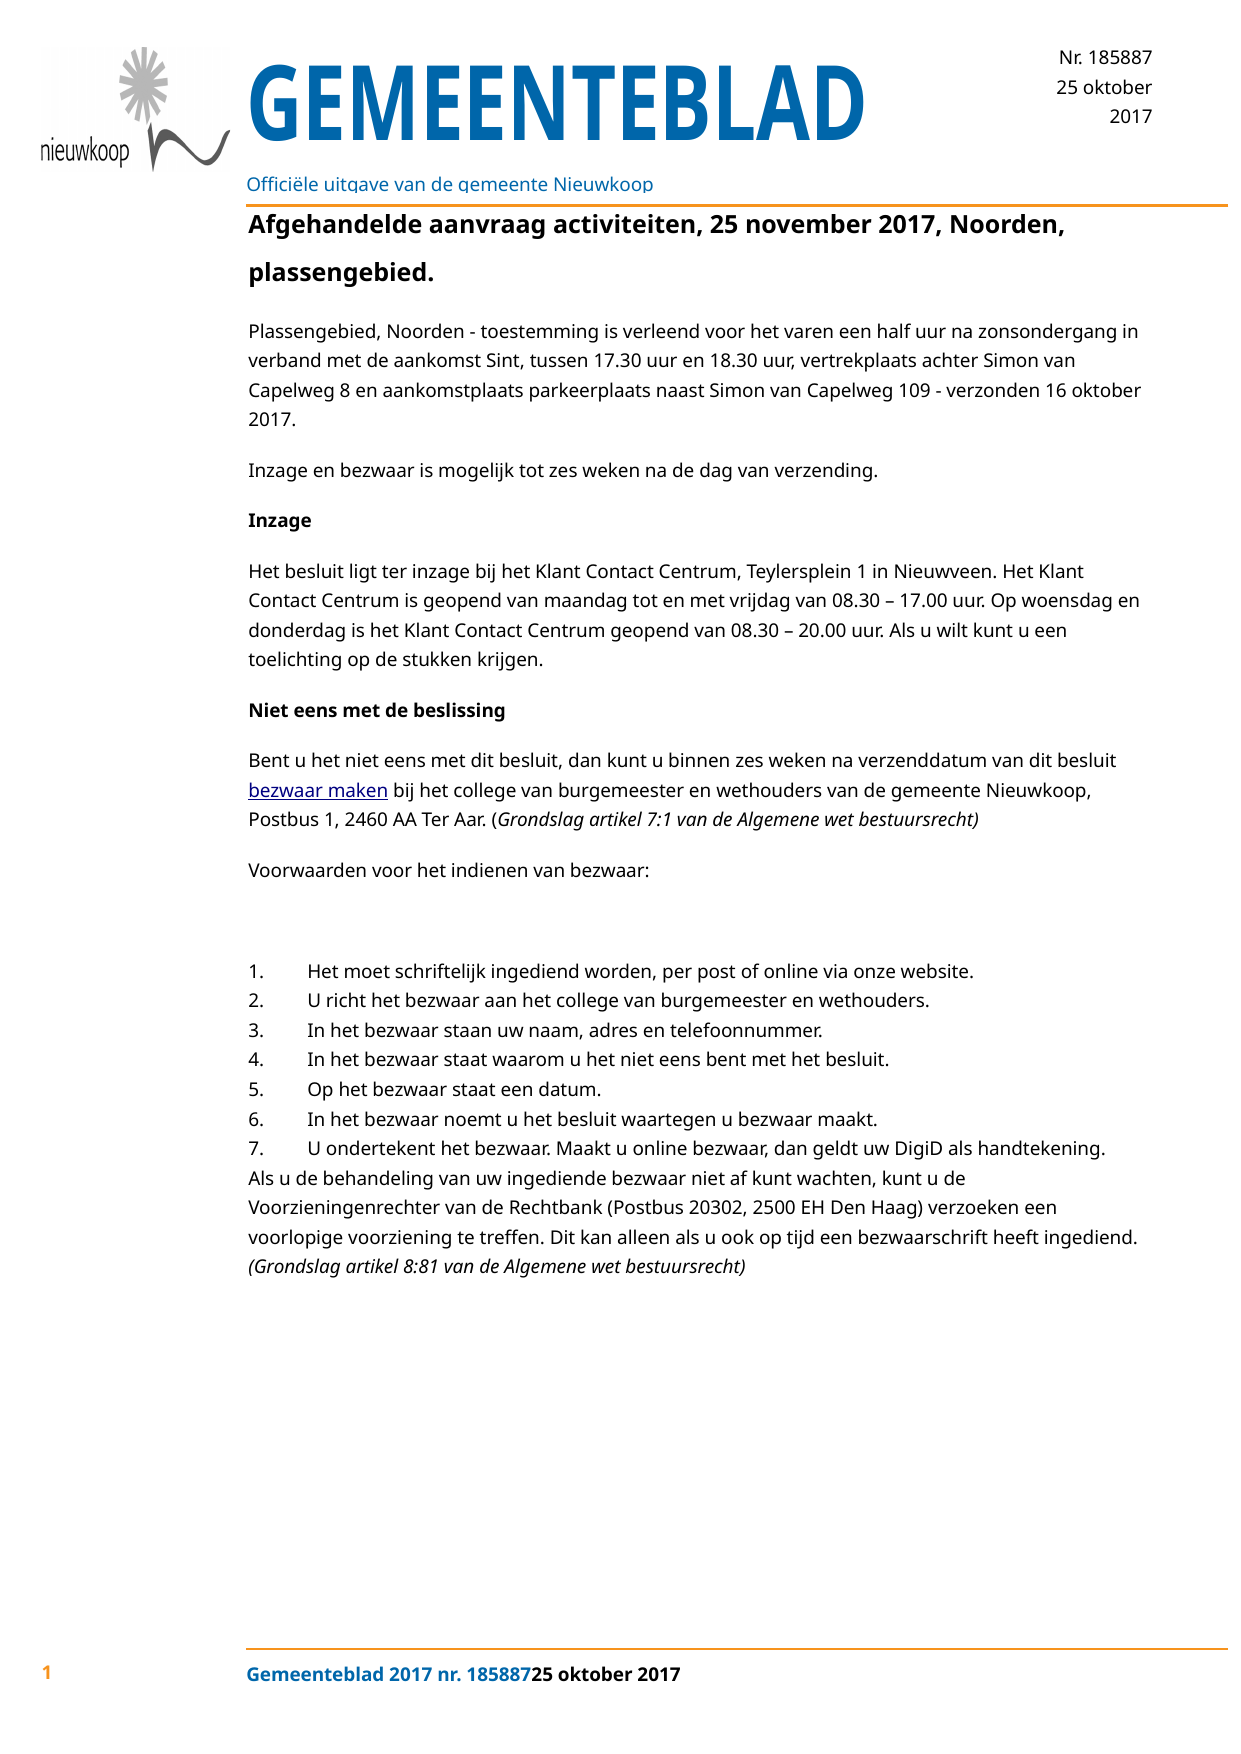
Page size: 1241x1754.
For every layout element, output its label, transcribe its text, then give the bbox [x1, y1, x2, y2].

text Het besluit ligt ter inzage bij het Klant Contact Centrum, Teylersplein 1 in Nieuwveen. Het Klant Contact Centrum is geopend van maandag tot en met vrijdag van 08.30 – 17.00 uur. Op woensdag en donderdag is het Klant Contact Centrum geopend van 08.30 – 20.00 uur. Als u wilt kunt u een toelichting op de stukken krijgen. [248, 558, 1152, 672]
text Als u de behandeling van uw ingediende bezwaar niet af kunt wachten, kunt u de Voorzieningenrechter van de Rechtbank (Postbus 20302, 2500 EH Den Haag) verzoeken een voorlopige voorziening te treffen. Dit kan alleen als u ook op tijd een bezwaarschrift heeft ingediend. (Grondslag artikel 8:81 van de Algemene wet bestuursrecht) [248, 1165, 1152, 1279]
picture [41, 47, 231, 172]
text Voorwaarden voor het indienen van bezwaar: [248, 857, 1152, 883]
list In het bezwaar noemt u het besluit waartegen u bezwaar maakt. [248, 1106, 1152, 1132]
text Inzage [248, 507, 1152, 533]
text Plassengebied, Noorden - toestemming is verleend voor het varen een half uur na zonsondergang in verband met de aankomst Sint, tussen 17.30 uur en 18.30 uur, vertrekplaats achter Simon van Capelweg 8 en aankomstplaats parkeerplaats naast Simon van Capelweg 109 - verzonden 16 oktober 2017. [248, 318, 1152, 432]
text Bent u het niet eens met dit besluit, dan kunt u binnen zes weken na verzenddatum van dit besluit bezwaar maken bij het college van burgemeester en wethouders van de gemeente Nieuwkoop, Postbus 1, 2460 AA Ter Aar. (Grondslag artikel 7:1 van de Algemene wet bestuursrecht) [248, 747, 1152, 832]
text Afgehandelde aanvraag activiteiten, 25 november 2017, Noorden, plassengebied. [248, 207, 1152, 288]
list Op het bezwaar staat een datum. [248, 1076, 1152, 1102]
list U richt het bezwaar aan het college van burgemeester en wethouders. [248, 987, 1152, 1013]
list Het moet schriftelijk ingediend worden, per post of online via onze website. [248, 958, 1152, 984]
text Niet eens met de beslissing [248, 697, 1152, 723]
text Inzage en bezwaar is mogelijk tot zes weken na de dag van verzending. [248, 457, 1152, 483]
list In het bezwaar staan uw naam, adres en telefoonnummer. [248, 1017, 1152, 1043]
list In het bezwaar staat waarom u het niet eens bent met het besluit. [248, 1047, 1152, 1072]
list U ondertekent het bezwaar. Maakt u online bezwaar, dan geldt uw DigiD als handtekening. [248, 1135, 1152, 1161]
